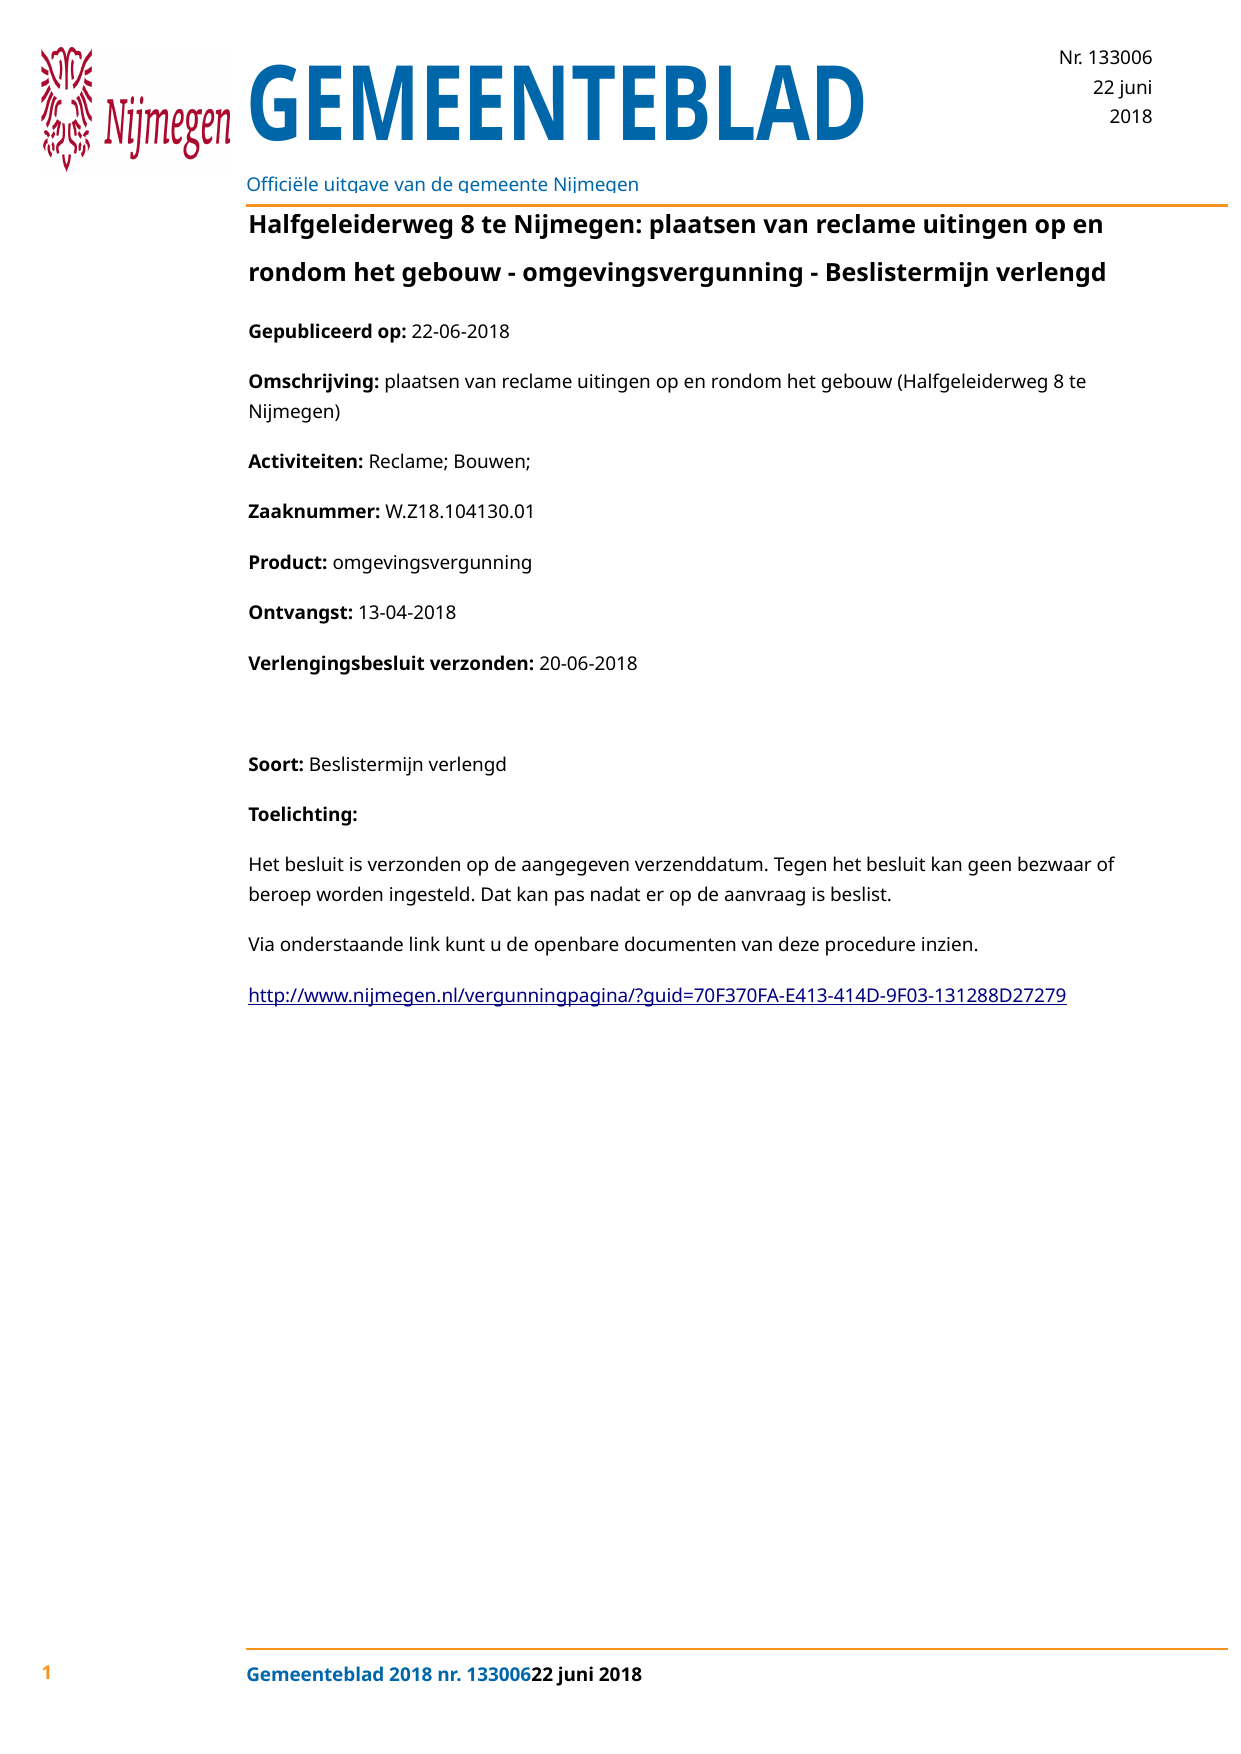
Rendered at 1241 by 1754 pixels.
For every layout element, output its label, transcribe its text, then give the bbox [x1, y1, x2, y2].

text Het besluit is verzonden op de aangegeven verzenddatum. Tegen het besluit kan geen bezwaar of beroep worden ingesteld. Dat kan pas nadat er op de aanvraag is beslist. [248, 852, 1152, 907]
text Product: omgevingsvergunning [248, 549, 1152, 575]
text http://www.nijmegen.nl/vergunningpagina/?guid=70F370FA-E413-414D-9F03-131288D27279 [248, 982, 1152, 1008]
text Ontvangst: 13-04-2018 [248, 599, 1152, 625]
text Toelichting: [248, 801, 1152, 827]
picture [41, 47, 231, 172]
text Verlengingsbesluit verzonden: 20-06-2018 [248, 650, 1152, 676]
text Activiteiten: Reclame; Bouwen; [248, 448, 1152, 474]
text Halfgeleiderweg 8 te Nijmegen: plaatsen van reclame uitingen op en rondom het gebouw - omgevingsvergunning - Beslistermijn verlengd [248, 207, 1152, 288]
text Zaaknummer: W.Z18.104130.01 [248, 499, 1152, 524]
text Via onderstaande link kunt u de openbare documenten van deze procedure inzien. [248, 932, 1152, 957]
text Gepubliceerd op: 22-06-2018 [248, 318, 1152, 344]
text Omschrijving: plaatsen van reclame uitingen op en rondom het gebouw (Halfgeleiderweg 8 te Nijmegen) [248, 368, 1152, 424]
text Soort: Beslistermijn verlengd [248, 751, 1152, 777]
